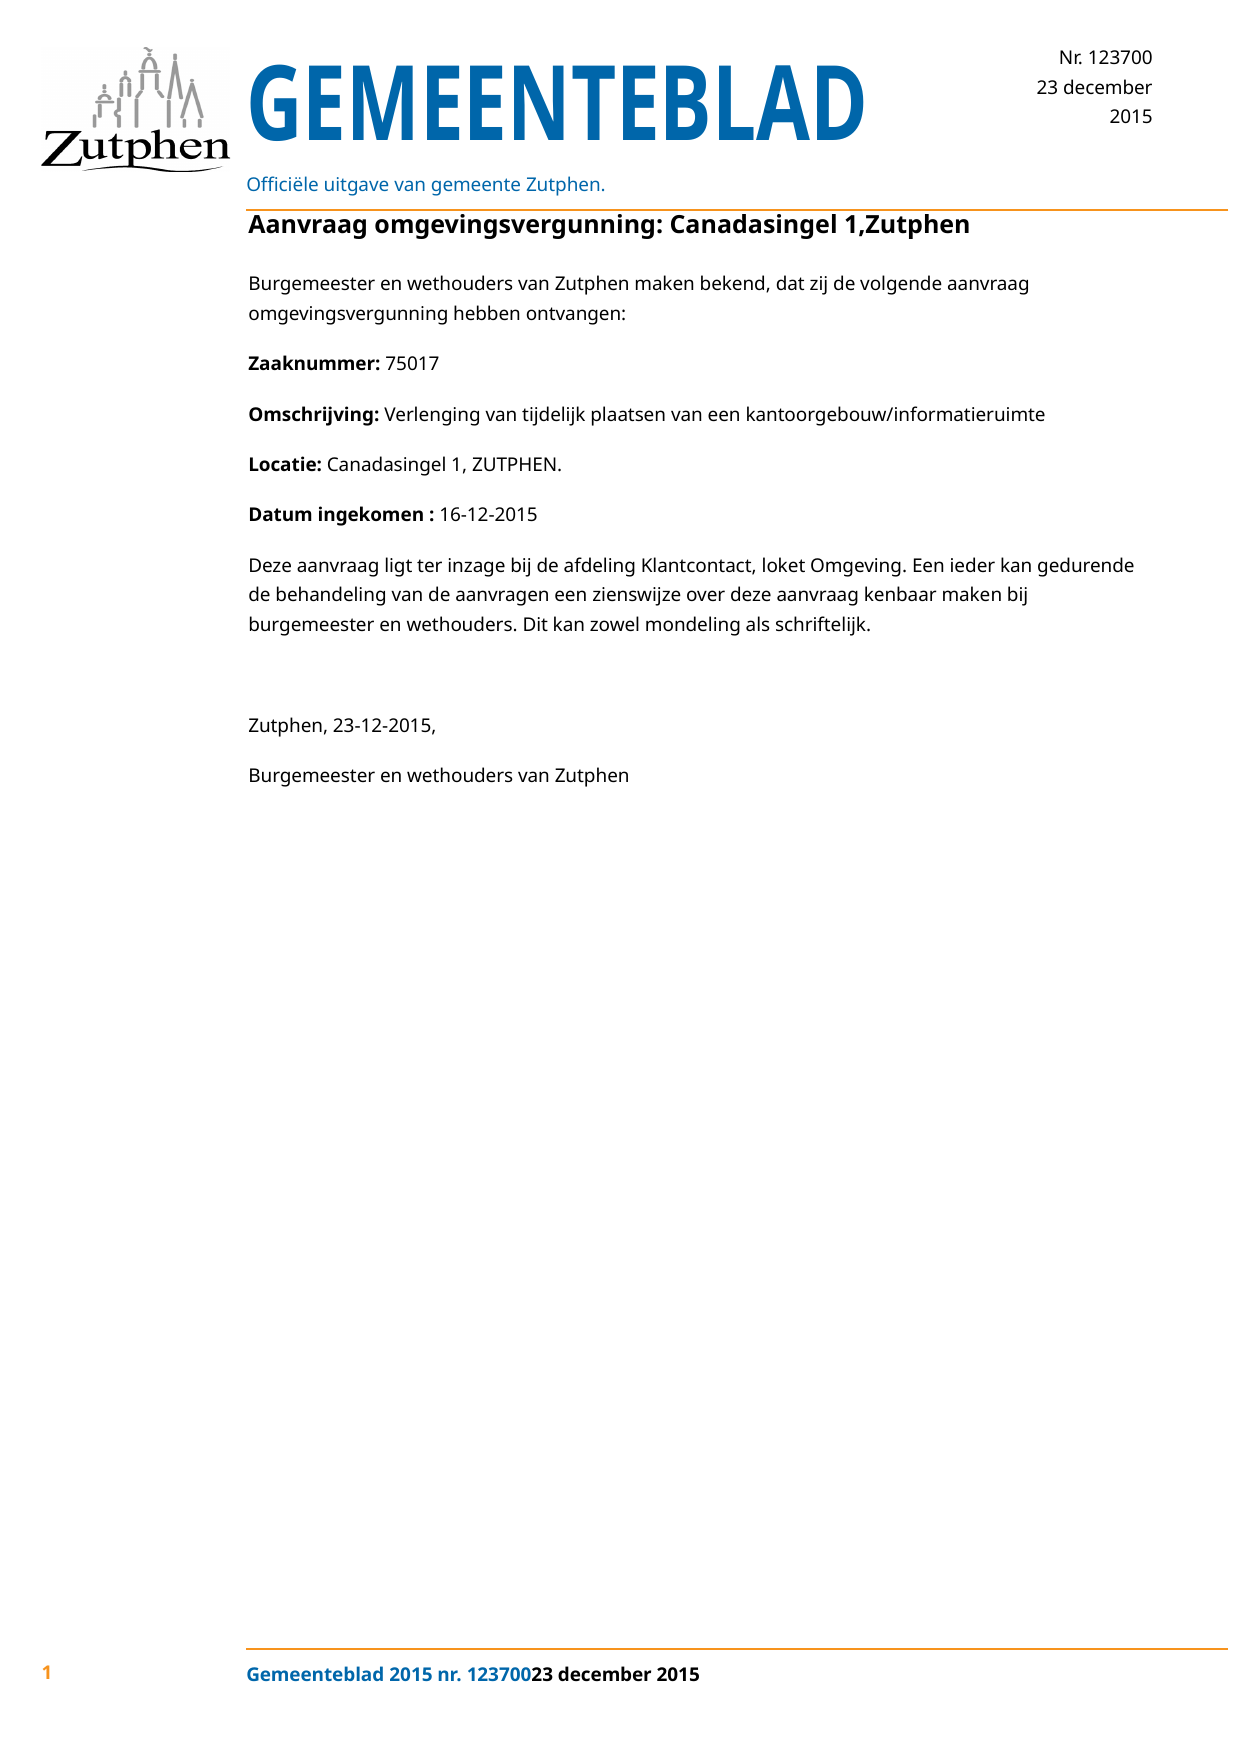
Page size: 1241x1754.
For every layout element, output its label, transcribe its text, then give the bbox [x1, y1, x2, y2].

text Deze aanvraag ligt ter inzage bij de afdeling Klantcontact, loket Omgeving. Een ieder kan gedurende de behandeling van de aanvragen een zienswijze over deze aanvraag kenbaar maken bij burgemeester en wethouders. Dit kan zowel mondeling als schriftelijk. [248, 552, 1152, 637]
text Datum ingekomen : 16-12-2015 [248, 502, 1152, 527]
text Zutphen, 23-12-2015, [248, 712, 1152, 738]
text Omschrijving: Verlenging van tijdelijk plaatsen van een kantoorgebouw/informatieruimte [248, 401, 1152, 426]
text Burgemeester en wethouders van Zutphen [248, 762, 1152, 788]
text Zaaknummer: 75017 [248, 350, 1152, 376]
text Locatie: Canadasingel 1, ZUTPHEN. [248, 451, 1152, 477]
text Aanvraag omgevingsvergunning: Canadasingel 1,Zutphen [248, 211, 1152, 241]
text Burgemeester en wethouders van Zutphen maken bekend, dat zij de volgende aanvraag omgevingsvergunning hebben ontvangen: [248, 270, 1152, 326]
picture [41, 47, 231, 172]
